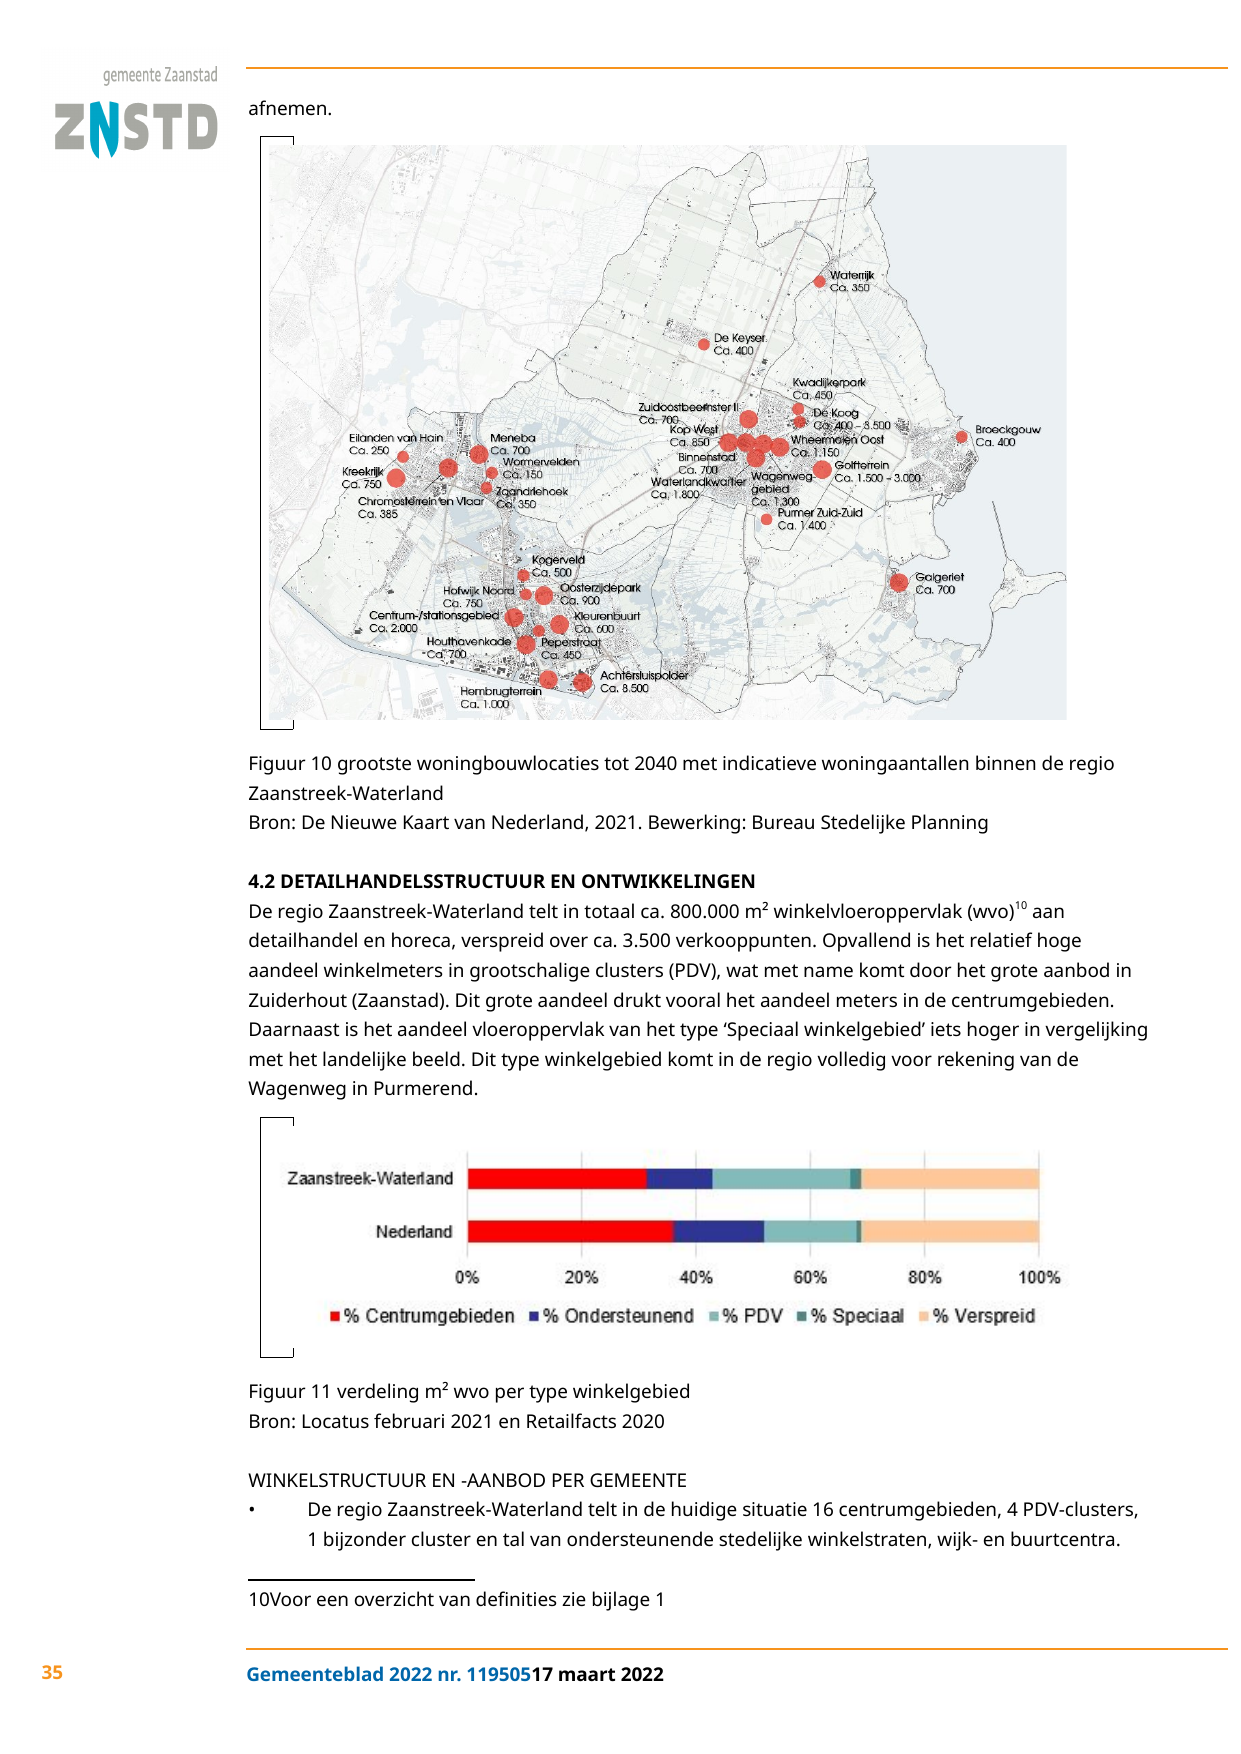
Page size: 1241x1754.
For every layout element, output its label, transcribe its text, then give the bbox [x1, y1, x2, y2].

picture [41, 47, 231, 172]
text Bron: Locatus februari 2021 en Retailfacts 2020 [248, 1408, 1152, 1434]
picture [268, 1126, 1075, 1348]
text WINKELSTRUCTUUR EN -AANBOD PER GEMEENTE [248, 1467, 1152, 1493]
text Bron: De Nieuwe Kaart van Nederland, 2021. Bewerking: Bureau Stedelijke Planning [248, 809, 1152, 835]
list De regio Zaanstreek-Waterland telt in de huidige situatie 16 centrumgebieden, 4 PDV-clusters, 1 bijzonder cluster en tal van ondersteunende stedelijke winkelstraten, wijk- en buurtcentra. [248, 1497, 1152, 1552]
text afnemen. [248, 95, 1152, 121]
picture [268, 145, 1067, 720]
text De regio Zaanstreek-Waterland telt in totaal ca. 800.000 m² winkelvloeroppervlak (wvo) aan detailhandel en horeca, verspreid over ca. 3.500 verkooppunten. Opvallend is het relatief hoge aandeel winkelmeters in grootschalige clusters (PDV), wat met name komt door het grote aanbod in Zuiderhout (Zaanstad). Dit grote aandeel drukt vooral het aandeel meters in de centrumgebieden. Daarnaast is het aandeel vloeroppervlak van het type ‘Speciaal winkelgebied’ iets hoger in vergelijking met het landelijke beeld. Dit type winkelgebied komt in de regio volledig voor rekening van de Wagenweg in Purmerend. [248, 898, 1152, 1101]
text Figuur 10 grootste woningbouwlocaties tot 2040 met indicatieve woningaantallen binnen de regio Zaanstreek-Waterland [248, 750, 1152, 805]
text Voor een overzicht van definities zie bijlage 1 [248, 1586, 1152, 1612]
text Figuur 11 verdeling m² wvo per type winkelgebied [248, 1378, 1152, 1404]
text 4.2 DETAILHANDELSSTRUCTUUR EN ONTWIKKELINGEN [248, 868, 1152, 894]
